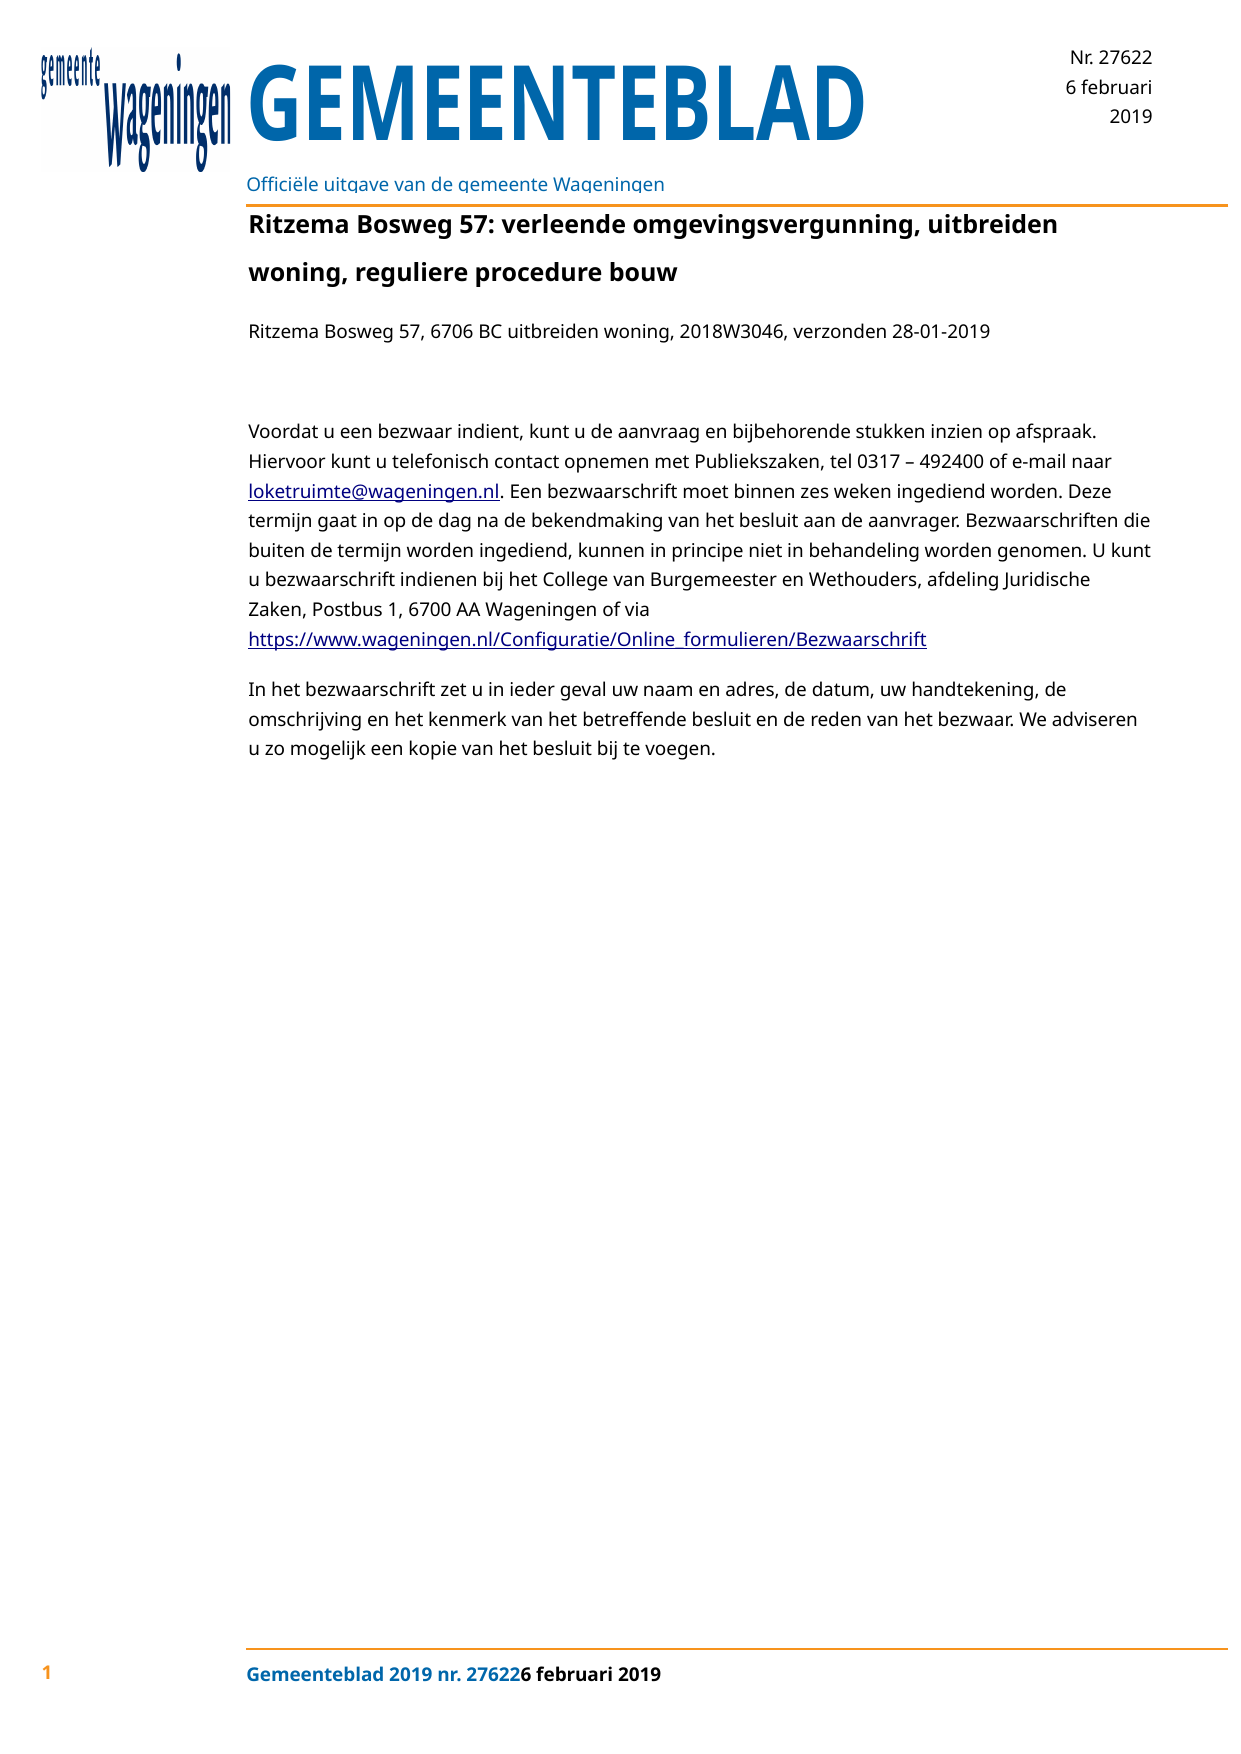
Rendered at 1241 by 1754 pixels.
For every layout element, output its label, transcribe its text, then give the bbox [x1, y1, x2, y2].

text Ritzema Bosweg 57, 6706 BC uitbreiden woning, 2018W3046, verzonden 28-01-2019 [248, 318, 1152, 344]
text Voordat u een bezwaar indient, kunt u de aanvraag en bijbehorende stukken inzien op afspraak. Hiervoor kunt u telefonisch contact opnemen met Publiekszaken, tel 0317 – 492400 of e-mail naar loketruimte@wageningen.nl. Een bezwaarschrift moet binnen zes weken ingediend worden. Deze termijn gaat in op de dag na de bekendmaking van het besluit aan de aanvrager. Bezwaarschriften die buiten de termijn worden ingediend, kunnen in principe niet in behandeling worden genomen. U kunt u bezwaarschrift indienen bij het College van Burgemeester en Wethouders, afdeling Juridische Zaken, Postbus 1, 6700 AA Wageningen of via https://www.wageningen.nl/Configuratie/Online_formulieren/Bezwaarschrift [248, 419, 1152, 652]
text Ritzema Bosweg 57: verleende omgevingsvergunning, uitbreiden woning, reguliere procedure bouw [248, 207, 1152, 288]
picture [41, 47, 231, 172]
text In het bezwaarschrift zet u in ieder geval uw naam en adres, de datum, uw handtekening, de omschrijving en het kenmerk van het betreffende besluit en de reden van het bezwaar. We adviseren u zo mogelijk een kopie van het besluit bij te voegen. [248, 676, 1152, 761]
